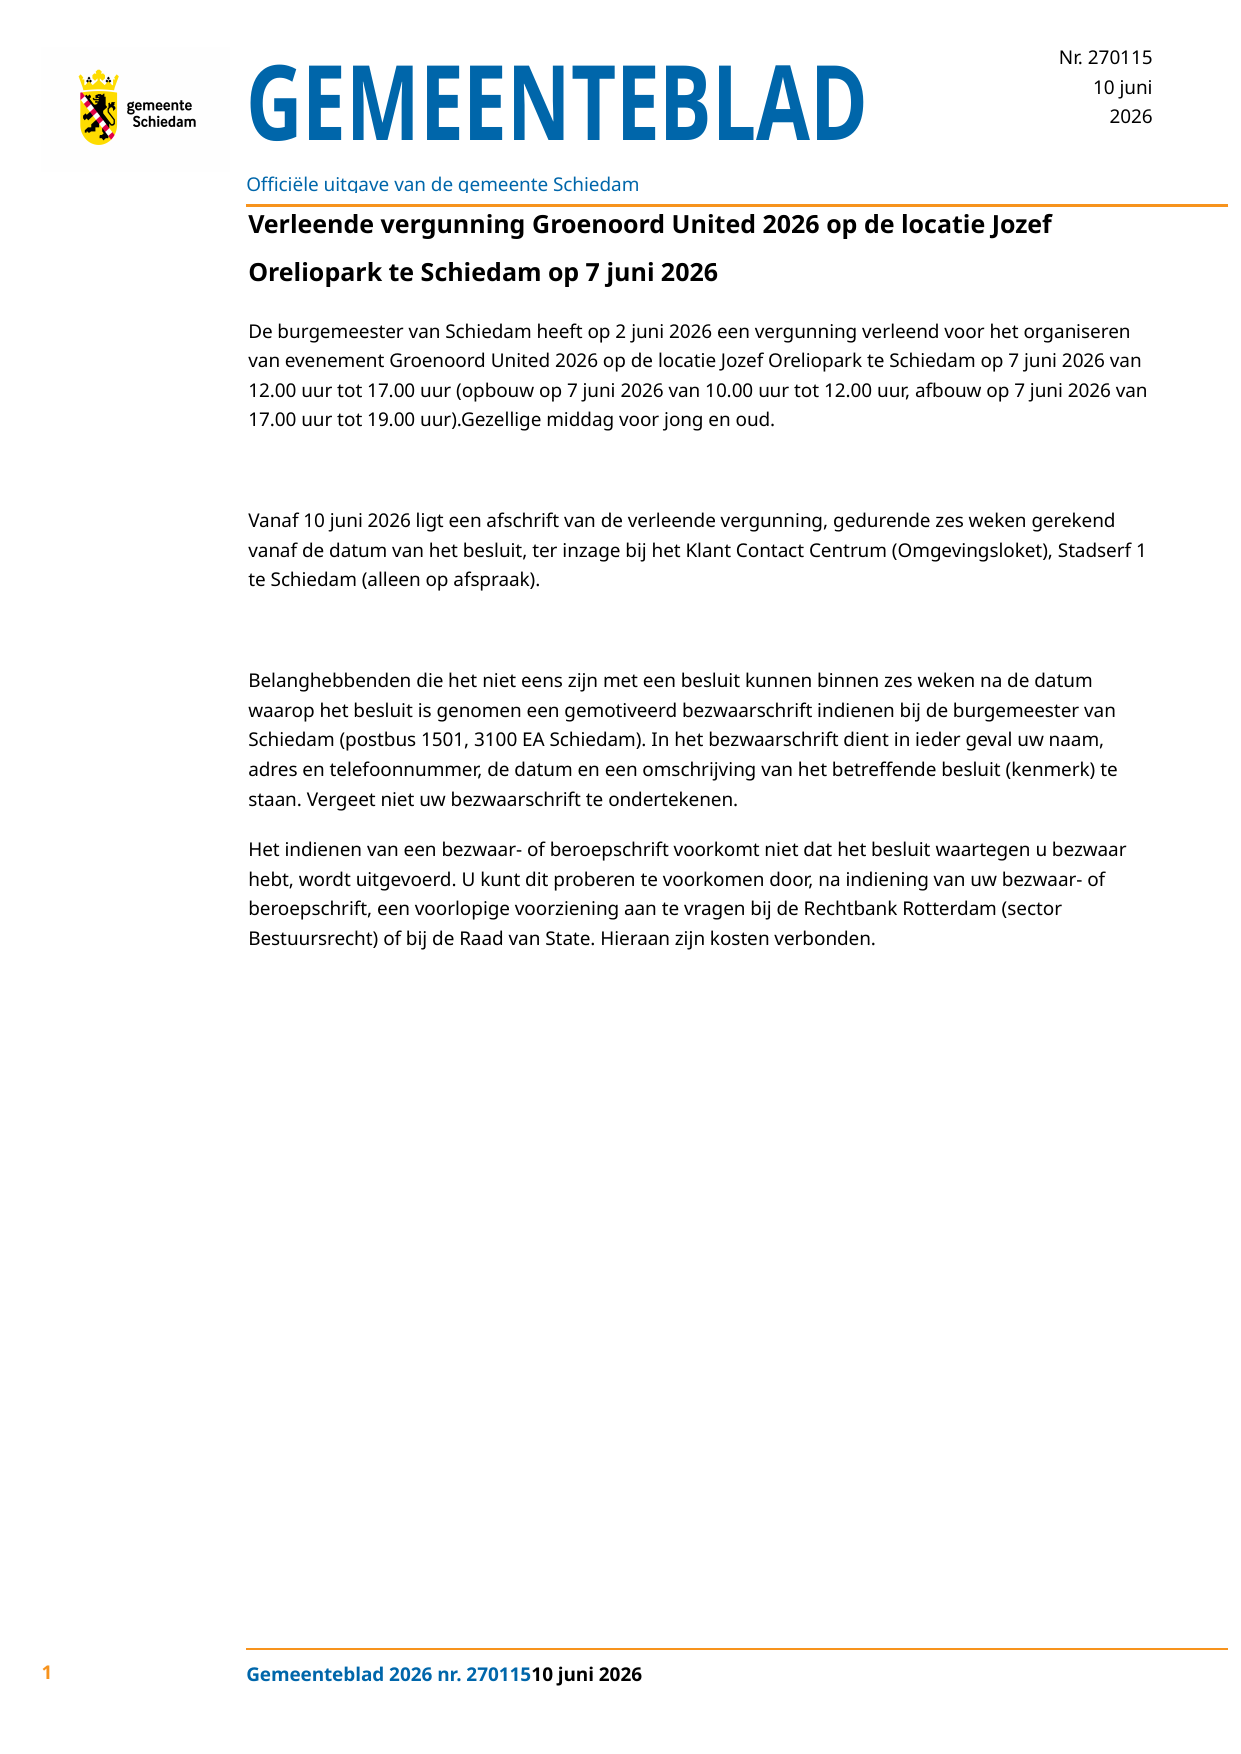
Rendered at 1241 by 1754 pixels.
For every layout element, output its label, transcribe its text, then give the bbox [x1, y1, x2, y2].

text De burgemeester van Schiedam heeft op 2 juni 2026 een vergunning verleend voor het organiseren van evenement Groenoord United 2026 op de locatie Jozef Oreliopark te Schiedam op 7 juni 2026 van 12.00 uur tot 17.00 uur (opbouw op 7 juni 2026 van 10.00 uur tot 12.00 uur, afbouw op 7 juni 2026 van 17.00 uur tot 19.00 uur).Gezellige middag voor jong en oud. [248, 318, 1152, 432]
text Belanghebbenden die het niet eens zijn met een besluit kunnen binnen zes weken na de datum waarop het besluit is genomen een gemotiveerd bezwaarschrift indienen bij de burgemeester van Schiedam (postbus 1501, 3100 EA Schiedam). In het bezwaarschrift dient in ieder geval uw naam, adres en telefoonnummer, de datum en een omschrijving van het betreffende besluit (kenmerk) te staan. Vergeet niet uw bezwaarschrift te ondertekenen. [248, 667, 1152, 812]
picture [41, 47, 231, 172]
text Verleende vergunning Groenoord United 2026 op de locatie Jozef Oreliopark te Schiedam op 7 juni 2026 [248, 207, 1152, 288]
text Vanaf 10 juni 2026 ligt een afschrift van de verleende vergunning, gedurende zes weken gerekend vanaf de datum van het besluit, ter inzage bij het Klant Contact Centrum (Omgevingsloket), Stadserf 1 te Schiedam (alleen op afspraak). [248, 507, 1152, 592]
text Het indienen van een bezwaar- of beroepschrift voorkomt niet dat het besluit waartegen u bezwaar hebt, wordt uitgevoerd. U kunt dit proberen te voorkomen door, na indiening van uw bezwaar- of beroepschrift, een voorlopige voorziening aan te vragen bij de Rechtbank Rotterdam (sector Bestuursrecht) of bij de Raad van State. Hieraan zijn kosten verbonden. [248, 836, 1152, 951]
